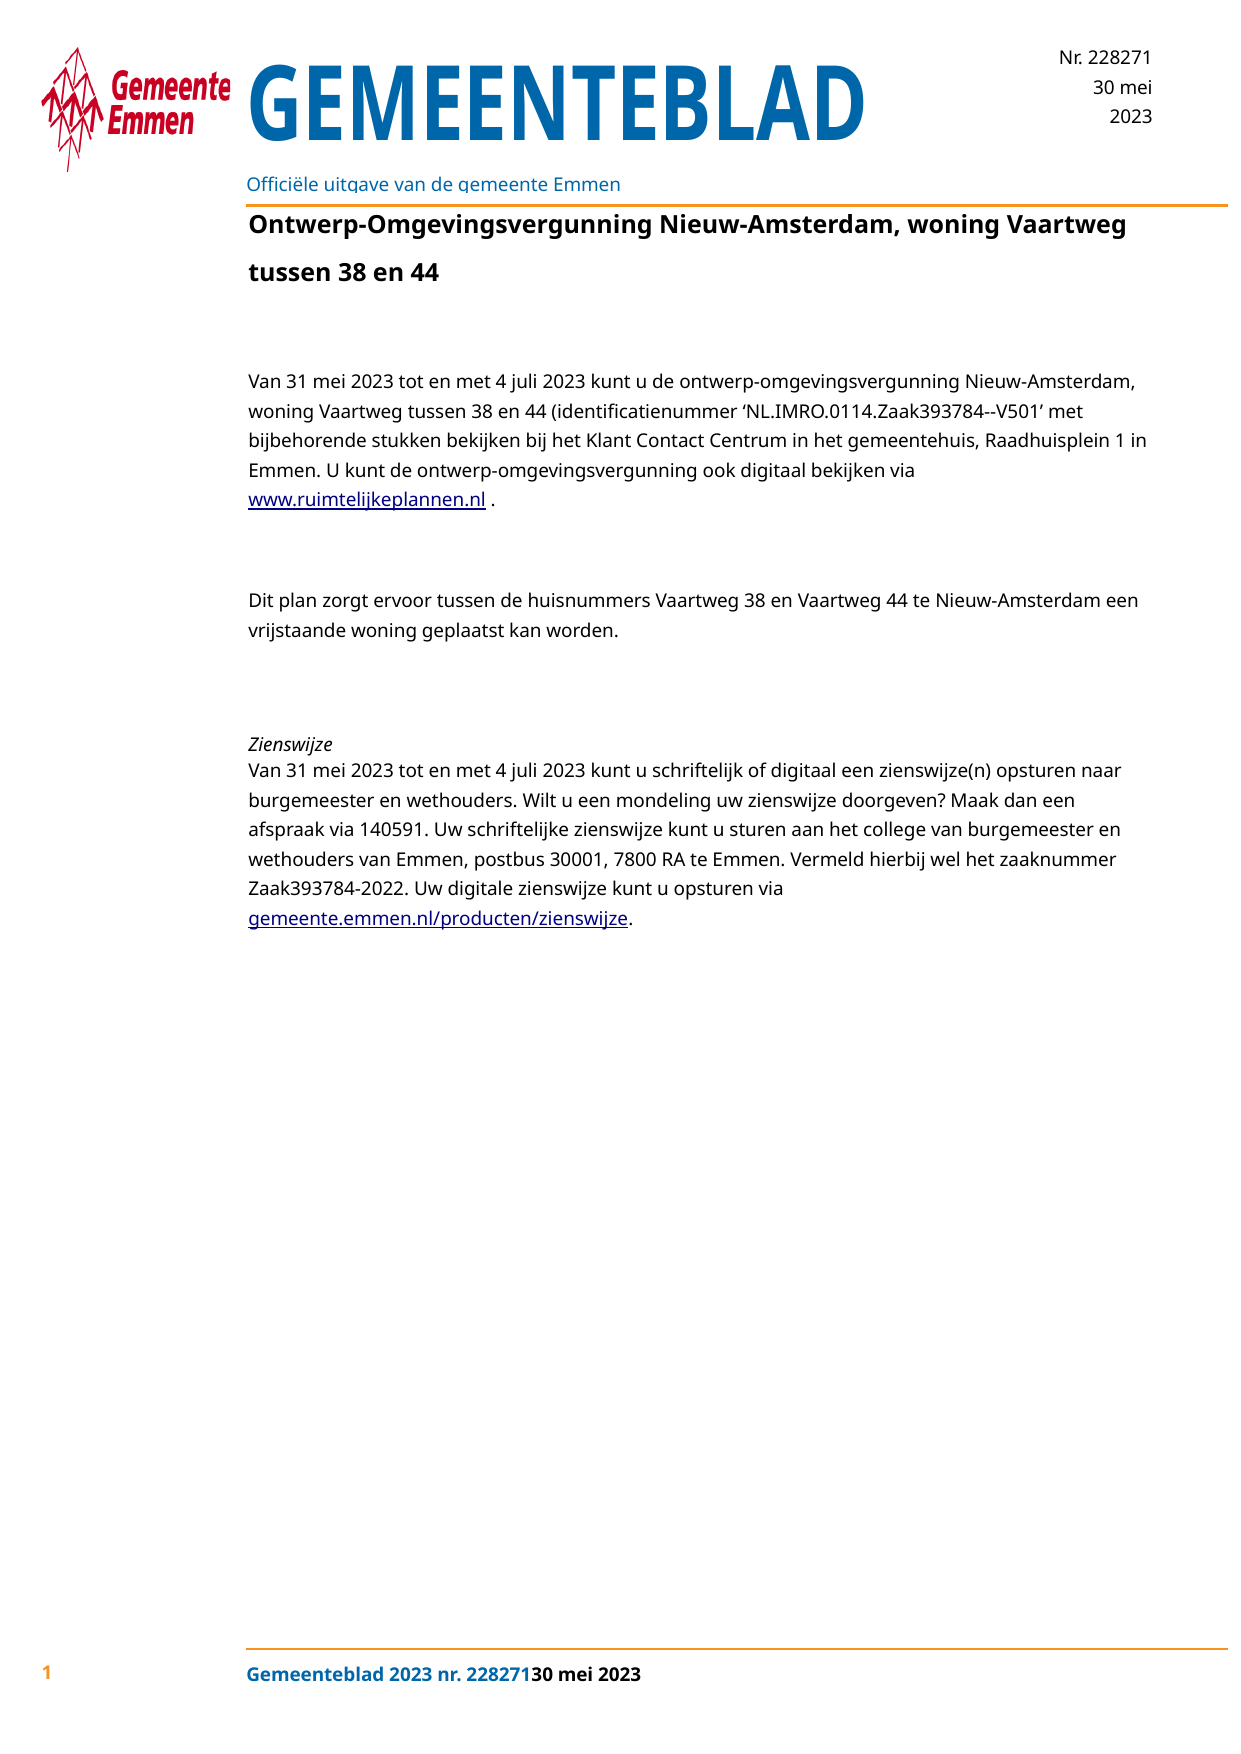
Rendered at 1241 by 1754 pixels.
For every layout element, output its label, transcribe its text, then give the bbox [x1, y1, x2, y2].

picture [41, 47, 231, 172]
text Ontwerp-Omgevingsvergunning Nieuw-Amsterdam, woning Vaartweg tussen 38 en 44 [248, 207, 1152, 288]
text Zienswijze [248, 731, 1152, 757]
text Dit plan zorgt ervoor tussen de huisnummers Vaartweg 38 en Vaartweg 44 te Nieuw-Amsterdam een vrijstaande woning geplaatst kan worden. [248, 587, 1152, 643]
text Van 31 mei 2023 tot en met 4 juli 2023 kunt u schriftelijk of digitaal een zienswijze(n) opsturen naar burgemeester en wethouders. Wilt u een mondeling uw zienswijze doorgeven? Maak dan een afspraak via 140591. Uw schriftelijke zienswijze kunt u sturen aan het college van burgemeester en wethouders van Emmen, postbus 30001, 7800 RA te Emmen. Vermeld hierbij wel het zaaknummer Zaak393784-2022. Uw digitale zienswijze kunt u opsturen via gemeente.emmen.nl/producten/zienswijze. [248, 757, 1152, 931]
text Van 31 mei 2023 tot en met 4 juli 2023 kunt u de ontwerp-omgevingsvergunning Nieuw-Amsterdam, woning Vaartweg tussen 38 en 44 (identificatienummer ‘NL.IMRO.0114.Zaak393784--V501’ met bijbehorende stukken bekijken bij het Klant Contact Centrum in het gemeentehuis, Raadhuisplein 1 in Emmen. U kunt de ontwerp-omgevingsvergunning ook digitaal bekijken via www.ruimtelijkeplannen.nl . [248, 368, 1152, 512]
